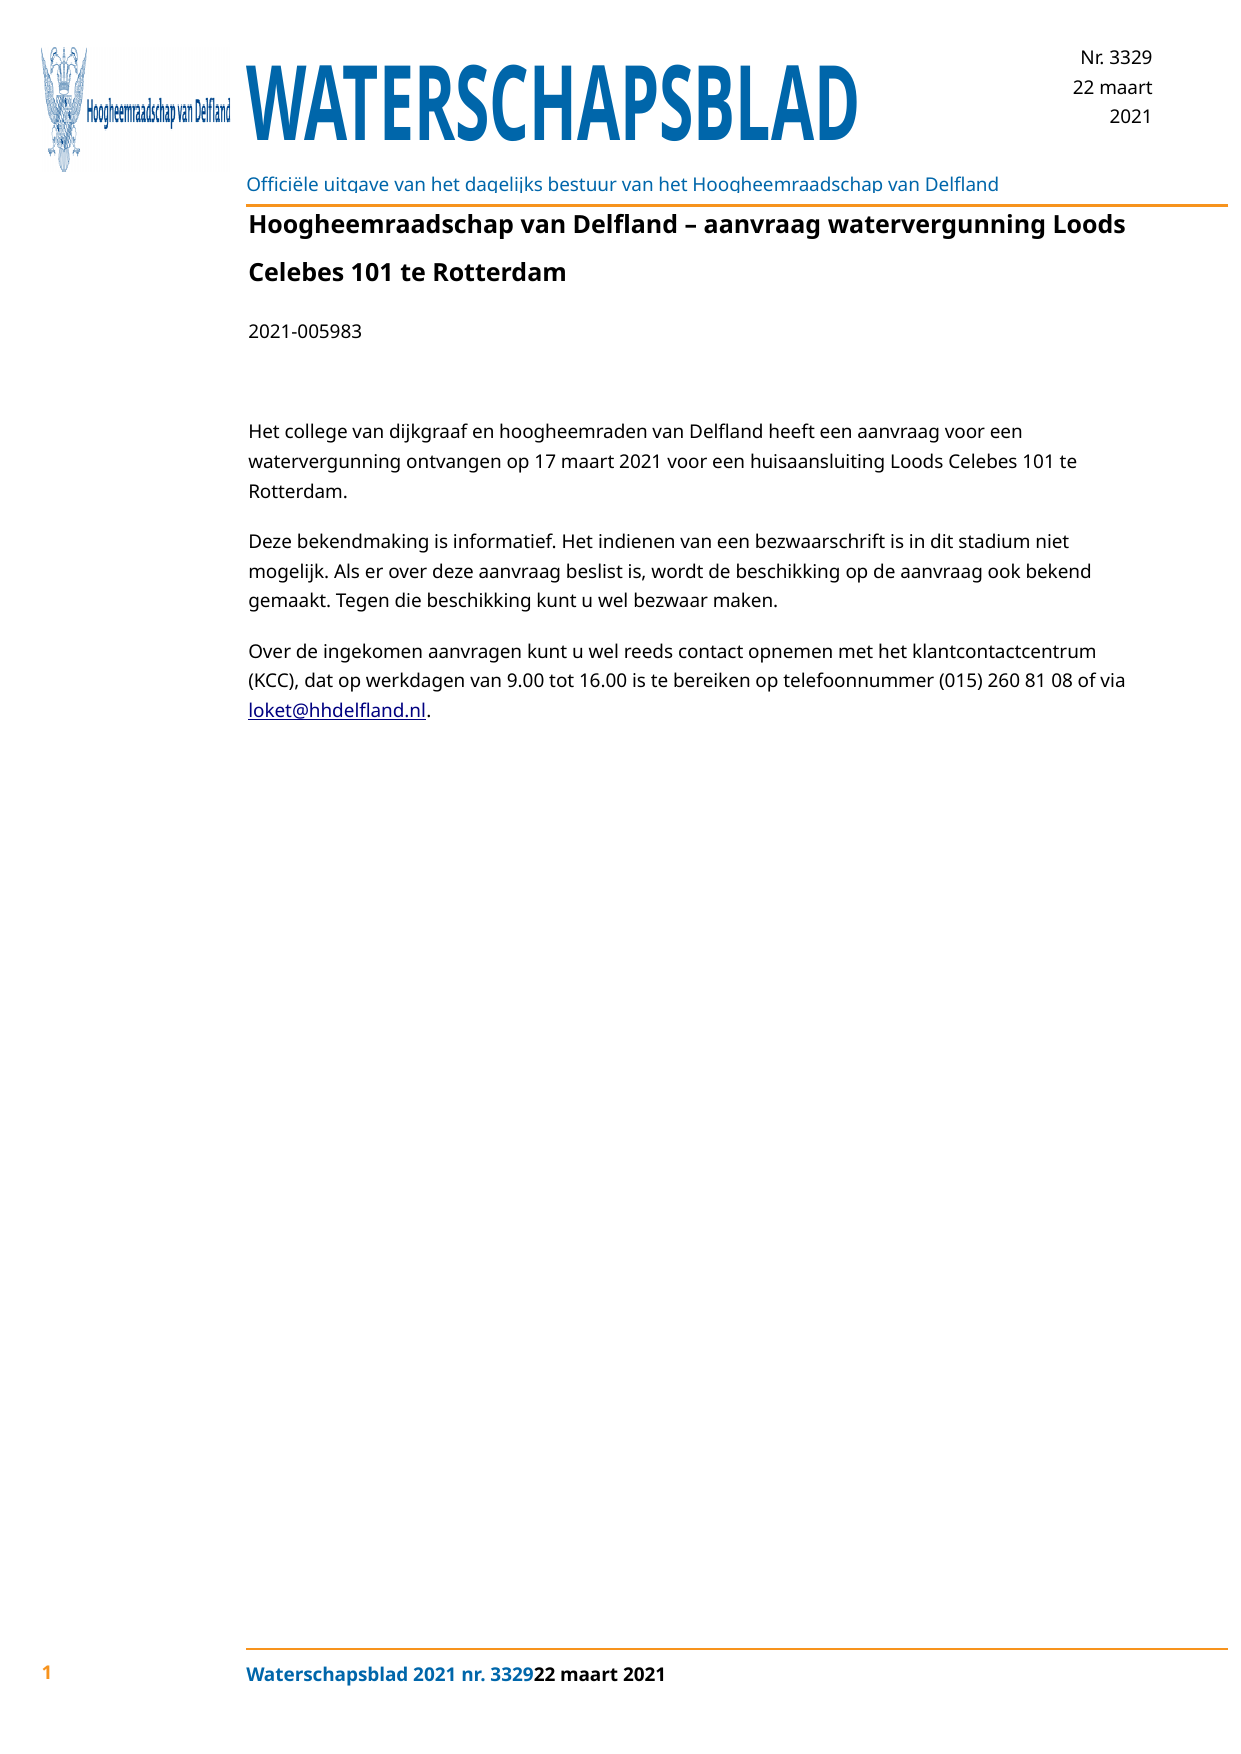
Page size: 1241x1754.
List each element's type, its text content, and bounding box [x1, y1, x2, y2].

text Hoogheemraadschap van Delfland – aanvraag watervergunning Loods Celebes 101 te Rotterdam [248, 207, 1152, 288]
picture [41, 47, 231, 172]
text Over de ingekomen aanvragen kunt u wel reeds contact opnemen met het klantcontactcentrum (KCC), dat op werkdagen van 9.00 tot 16.00 is te bereiken op telefoonnummer (015) 260 81 08 of via loket@hhdelfland.nl. [248, 638, 1152, 723]
text Het college van dijkgraaf en hoogheemraden van Delfland heeft een aanvraag voor een watervergunning ontvangen op 17 maart 2021 voor een huisaansluiting Loods Celebes 101 te Rotterdam. [248, 419, 1152, 504]
text Deze bekendmaking is informatief. Het indienen van een bezwaarschrift is in dit stadium niet mogelijk. Als er over deze aanvraag beslist is, wordt de beschikking op de aanvraag ook bekend gemaakt. Tegen die beschikking kunt u wel bezwaar maken. [248, 528, 1152, 613]
text 2021-005983 [248, 318, 1152, 344]
